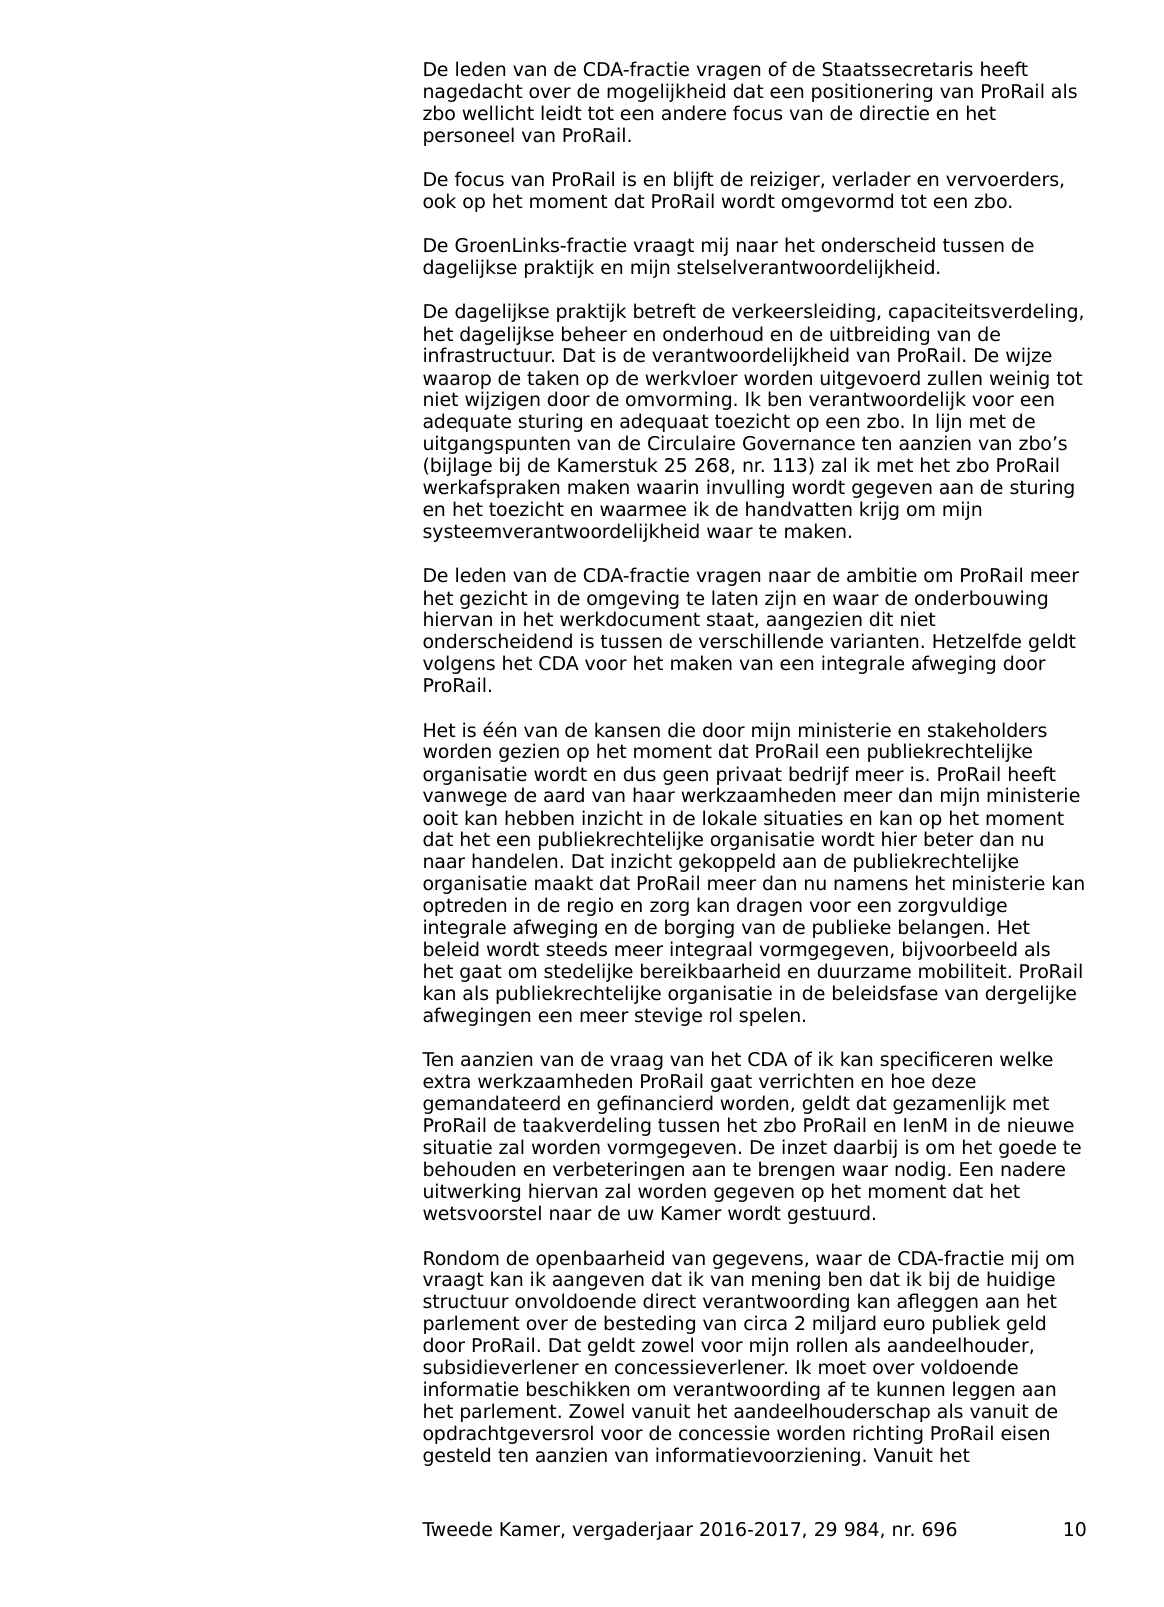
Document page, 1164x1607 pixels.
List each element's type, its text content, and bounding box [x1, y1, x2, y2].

text De GroenLinks-fractie vraagt mij naar het onderscheid tussen de dagelijkse praktijk en mijn stelselverantwoordelijkheid. [422, 235, 1087, 279]
text Ten aanzien van de vraag van het CDA of ik kan specificeren welke extra werkzaamheden ProRail gaat verrichten en hoe deze gemandateerd en gefinancierd worden, geldt dat gezamenlijk met ProRail de taakverdeling tussen het zbo ProRail en IenM in de nieuwe situatie zal worden vormgegeven. De inzet daarbij is om het goede te behouden en verbeteringen aan te brengen waar nodig. Een nadere uitwerking hiervan zal worden gegeven op het moment dat het wetsvoorstel naar de uw Kamer wordt gestuurd. [422, 1049, 1087, 1225]
text De leden van de CDA-fractie vragen of de Staatssecretaris heeft nagedacht over de mogelijkheid dat een positionering van ProRail als zbo wellicht leidt tot een andere focus van de directie en het personeel van ProRail. [422, 59, 1087, 147]
text De focus van ProRail is en blijft de reiziger, verlader en vervoerders, ook op het moment dat ProRail wordt omgevormd tot een zbo. [422, 169, 1087, 213]
text Rondom de openbaarheid van gegevens, waar de CDA-fractie mij om vraagt kan ik aangeven dat ik van mening ben dat ik bij de huidige structuur onvoldoende direct verantwoording kan afleggen aan het parlement over de besteding van circa 2 miljard euro publiek geld door ProRail. Dat geldt zowel voor mijn rollen als aandeelhouder, subsidieverlener en concessieverlener. Ik moet over voldoende informatie beschikken om verantwoording af te kunnen leggen aan het parlement. Zowel vanuit het aandeelhouderschap als vanuit de opdrachtgeversrol voor de concessie worden richting ProRail eisen gesteld ten aanzien van informatievoorziening. Vanuit het [422, 1247, 1087, 1467]
text De dagelijkse praktijk betreft de verkeersleiding, capaciteitsverdeling, het dagelijkse beheer en onderhoud en de uitbreiding van de infrastructuur. Dat is de verantwoordelijkheid van ProRail. De wijze waarop de taken op de werkvloer worden uitgevoerd zullen weinig tot niet wijzigen door de omvorming. Ik ben verantwoordelijk voor een adequate sturing en adequaat toezicht op een zbo. In lijn met de uitgangspunten van de Circulaire Governance ten aanzien van zbo’s (bijlage bij de Kamerstuk 25 268, nr. 113) zal ik met het zbo ProRail werkafspraken maken waarin invulling wordt gegeven aan de sturing en het toezicht en waarmee ik de handvatten krijg om mijn systeemverantwoordelijkheid waar te maken. [422, 301, 1087, 543]
text De leden van de CDA-fractie vragen naar de ambitie om ProRail meer het gezicht in de omgeving te laten zijn en waar de onderbouwing hiervan in het werkdocument staat, aangezien dit niet onderscheidend is tussen de verschillende varianten. Hetzelfde geldt volgens het CDA voor het maken van een integrale afweging door ProRail. [422, 565, 1087, 697]
text Het is één van de kansen die door mijn ministerie en stakeholders worden gezien op het moment dat ProRail een publiekrechtelijke organisatie wordt en dus geen privaat bedrijf meer is. ProRail heeft vanwege de aard van haar werkzaamheden meer dan mijn ministerie ooit kan hebben inzicht in de lokale situaties en kan op het moment dat het een publiekrechtelijke organisatie wordt hier beter dan nu naar handelen. Dat inzicht gekoppeld aan de publiekrechtelijke organisatie maakt dat ProRail meer dan nu namens het ministerie kan optreden in de regio en zorg kan dragen voor een zorgvuldige integrale afweging en de borging van de publieke belangen. Het beleid wordt steeds meer integraal vormgegeven, bijvoorbeeld als het gaat om stedelijke bereikbaarheid en duurzame mobiliteit. ProRail kan als publiekrechtelijke organisatie in de beleidsfase van dergelijke afwegingen een meer stevige rol spelen. [422, 719, 1087, 1027]
